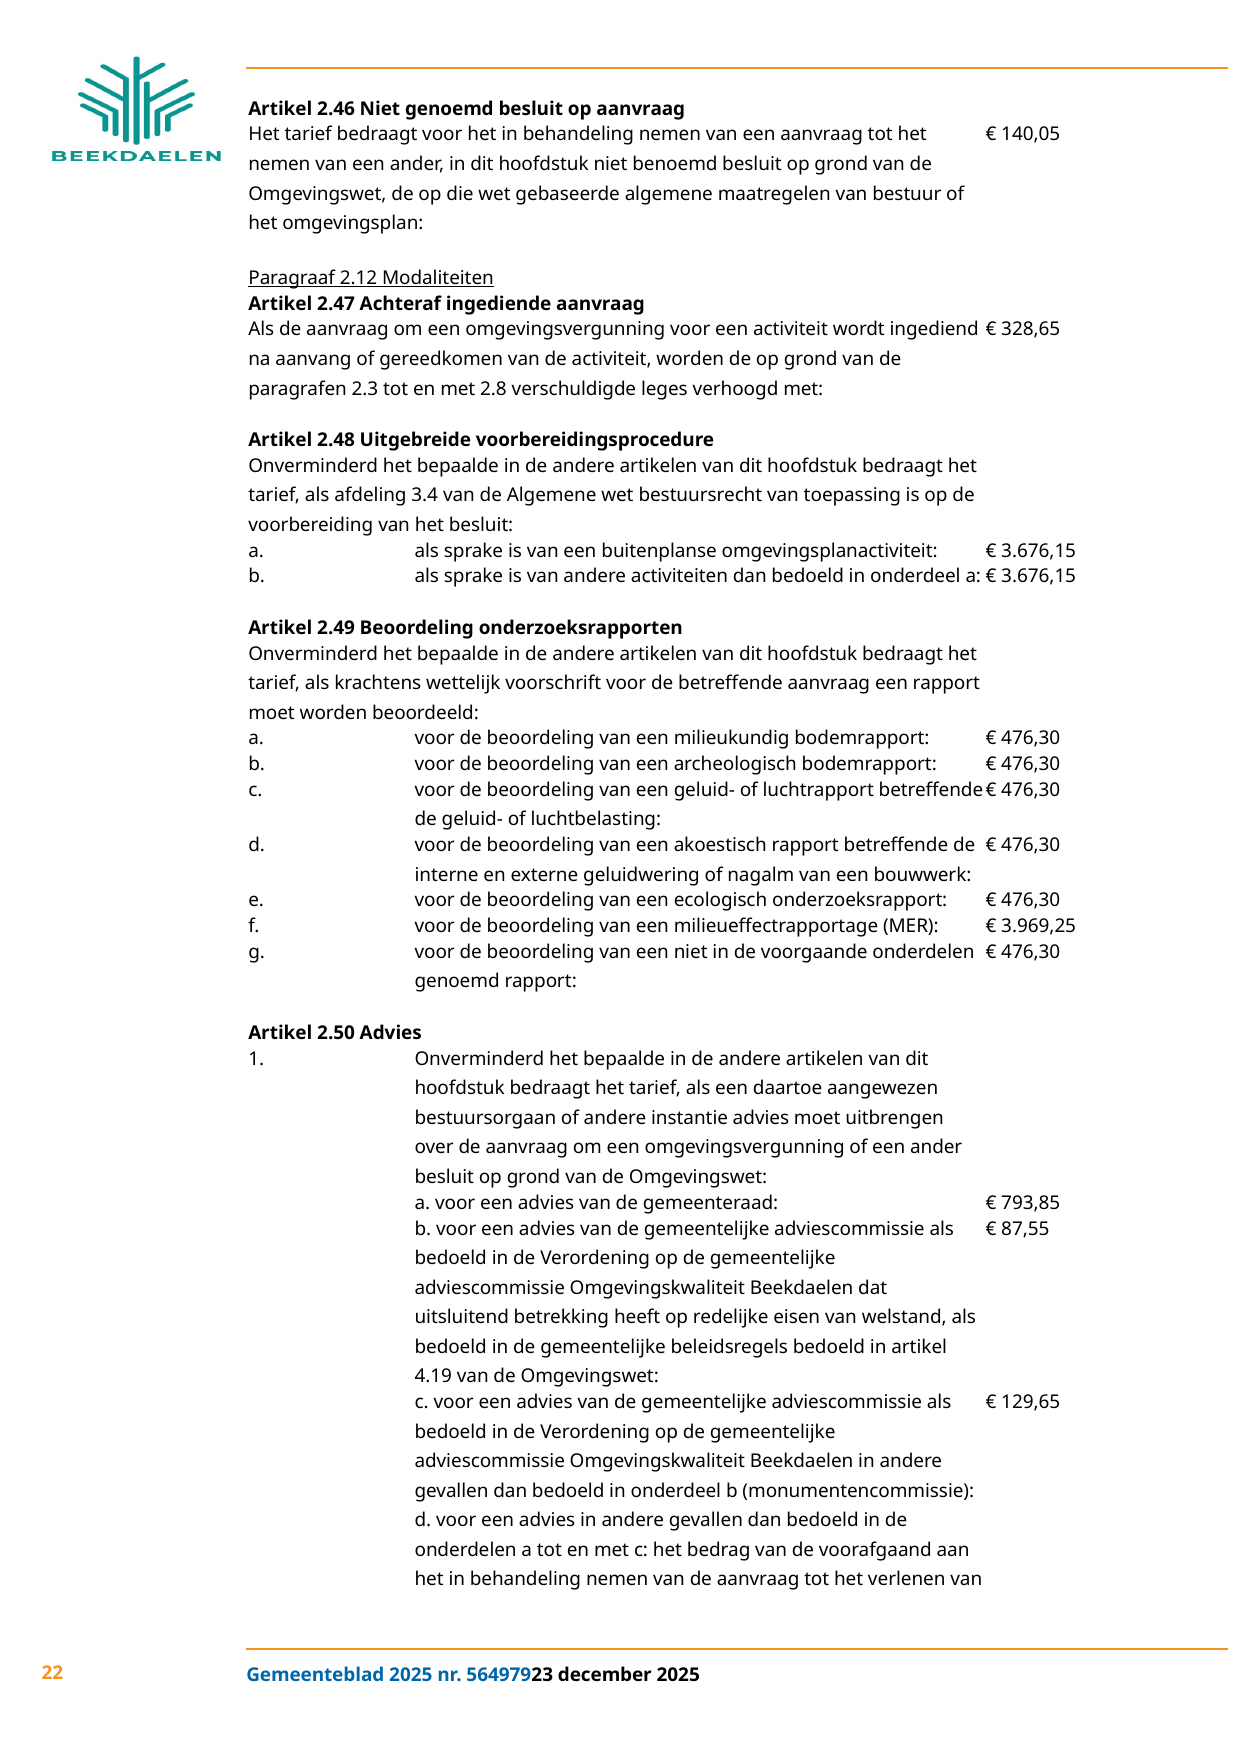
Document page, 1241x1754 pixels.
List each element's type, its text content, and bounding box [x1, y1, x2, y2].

table_cell a. voor een advies van de gemeenteraad: [414, 1189, 985, 1215]
table_cell b. voor een advies van de gemeentelijke adviescommissie als bedoeld in de Verordening op de gemeentelijke adviescommissie Omgevingskwaliteit Beekdaelen dat uitsluitend betrekking heeft op redelijke eisen van welstand, als bedoeld in de gemeentelijke beleidsregels bedoeld in artikel 4.19 van de Omgevingswet: [414, 1215, 985, 1388]
table_cell Onverminderd het bepaalde in de andere artikelen van dit hoofdstuk bedraagt het tarief, als krachtens wettelijk voorschrift voor de betreffende aanvraag een rapport moet worden beoordeeld: [248, 640, 985, 724]
table_cell [248, 1189, 414, 1215]
table_cell € 476,30 [985, 887, 1152, 912]
table_cell € 3.676,15 [985, 563, 1152, 588]
table_cell € 328,65 [985, 316, 1152, 400]
table_cell g. [248, 938, 414, 993]
table_cell [985, 1045, 1152, 1189]
table_cell c. [248, 776, 414, 831]
table_cell € 476,30 [985, 831, 1152, 887]
table_cell voor de beoordeling van een milieukundig bodemrapport: [414, 725, 985, 750]
table_cell [985, 290, 1152, 316]
table_cell voor de beoordeling van een akoestisch rapport betreffende de interne en externe geluidwering of nagalm van een bouwwerk: [414, 831, 985, 887]
table_cell € 476,30 [985, 750, 1152, 776]
table_cell Artikel 2.48 Uitgebreide voorbereidingsprocedure [248, 426, 985, 452]
table_cell voor de beoordeling van een milieueffectrapportage (MER): [414, 913, 985, 938]
table_cell voor de beoordeling van een geluid- of luchtrapport betreffende de geluid- of luchtbelasting: [414, 776, 985, 831]
table_cell 1. [248, 1045, 414, 1189]
table_cell als sprake is van een buitenplanse omgevingsplanactiviteit: [414, 537, 985, 562]
table_header [985, 1506, 1152, 1591]
table_header Paragraaf 2.12 Modaliteiten [248, 264, 1152, 290]
table_cell € 3.676,15 [985, 537, 1152, 562]
table_cell [248, 588, 1152, 614]
table_cell € 129,65 [985, 1388, 1152, 1503]
picture [41, 47, 231, 172]
table_cell b. [248, 750, 414, 776]
table_cell voor de beoordeling van een archeologisch bodemrapport: [414, 750, 985, 776]
table_cell [985, 426, 1152, 452]
table_cell € 476,30 [985, 938, 1152, 993]
table_cell Artikel 2.50 Advies [248, 1019, 985, 1045]
table_cell d. [248, 831, 414, 887]
table_cell a. [248, 537, 414, 562]
table_cell Onverminderd het bepaalde in de andere artikelen van dit hoofdstuk bedraagt het tarief, als afdeling 3.4 van de Algemene wet bestuursrecht van toepassing is op de voorbereiding van het besluit: [248, 452, 985, 537]
table_cell [985, 95, 1152, 121]
table_cell [985, 1019, 1152, 1045]
table_cell c. voor een advies van de gemeentelijke adviescommissie als bedoeld in de Verordening op de gemeentelijke adviescommissie Omgevingskwaliteit Beekdaelen in andere gevallen dan bedoeld in onderdeel b (monumentencommissie): [414, 1388, 985, 1503]
table_header d. voor een advies in andere gevallen dan bedoeld in de onderdelen a tot en met c: het bedrag van de voorafgaand aan het in behandeling nemen van de aanvraag tot het verlenen van [414, 1506, 985, 1591]
table_cell Artikel 2.47 Achteraf ingediende aanvraag [248, 290, 985, 316]
table_cell voor de beoordeling van een ecologisch onderzoeksrapport: [414, 887, 985, 912]
table_cell voor de beoordeling van een niet in de voorgaande onderdelen genoemd rapport: [414, 938, 985, 993]
table_cell f. [248, 913, 414, 938]
table_cell e. [248, 887, 414, 912]
table_cell € 476,30 [985, 776, 1152, 831]
table_cell [985, 640, 1152, 724]
table_cell Artikel 2.49 Beoordeling onderzoeksrapporten [248, 614, 985, 640]
table_cell a. [248, 725, 414, 750]
table_cell [248, 994, 1152, 1019]
table_cell b. [248, 563, 414, 588]
table_cell Onverminderd het bepaalde in de andere artikelen van dit hoofdstuk bedraagt het tarief, als een daartoe aangewezen bestuursorgaan of andere instantie advies moet uitbrengen over de aanvraag om een omgevingsvergunning of een ander besluit op grond van de Omgevingswet: [414, 1045, 985, 1189]
table_header [248, 1506, 414, 1591]
table_cell € 793,85 [985, 1189, 1152, 1215]
table_cell als sprake is van andere activiteiten dan bedoeld in onderdeel a: [414, 563, 985, 588]
table_cell € 3.969,25 [985, 913, 1152, 938]
table_cell [248, 1215, 414, 1388]
table_cell € 476,30 [985, 725, 1152, 750]
table_cell € 140,05 [985, 121, 1152, 235]
table_cell [248, 1388, 414, 1503]
table_cell Het tarief bedraagt voor het in behandeling nemen van een aanvraag tot het nemen van een ander, in dit hoofdstuk niet benoemd besluit op grond van de Omgevingswet, de op die wet gebaseerde algemene maatregelen van bestuur of het omgevingsplan: [248, 121, 985, 235]
table_cell [248, 235, 1152, 261]
table_cell [248, 400, 1152, 426]
table_cell [985, 614, 1152, 640]
table_cell € 87,55 [985, 1215, 1152, 1388]
table_cell Artikel 2.46 Niet genoemd besluit op aanvraag [248, 95, 985, 121]
table_cell Als de aanvraag om een omgevingsvergunning voor een activiteit wordt ingediend na aanvang of gereedkomen van de activiteit, worden de op grond van de paragrafen 2.3 tot en met 2.8 verschuldigde leges verhoogd met: [248, 316, 985, 400]
table_cell [985, 452, 1152, 537]
